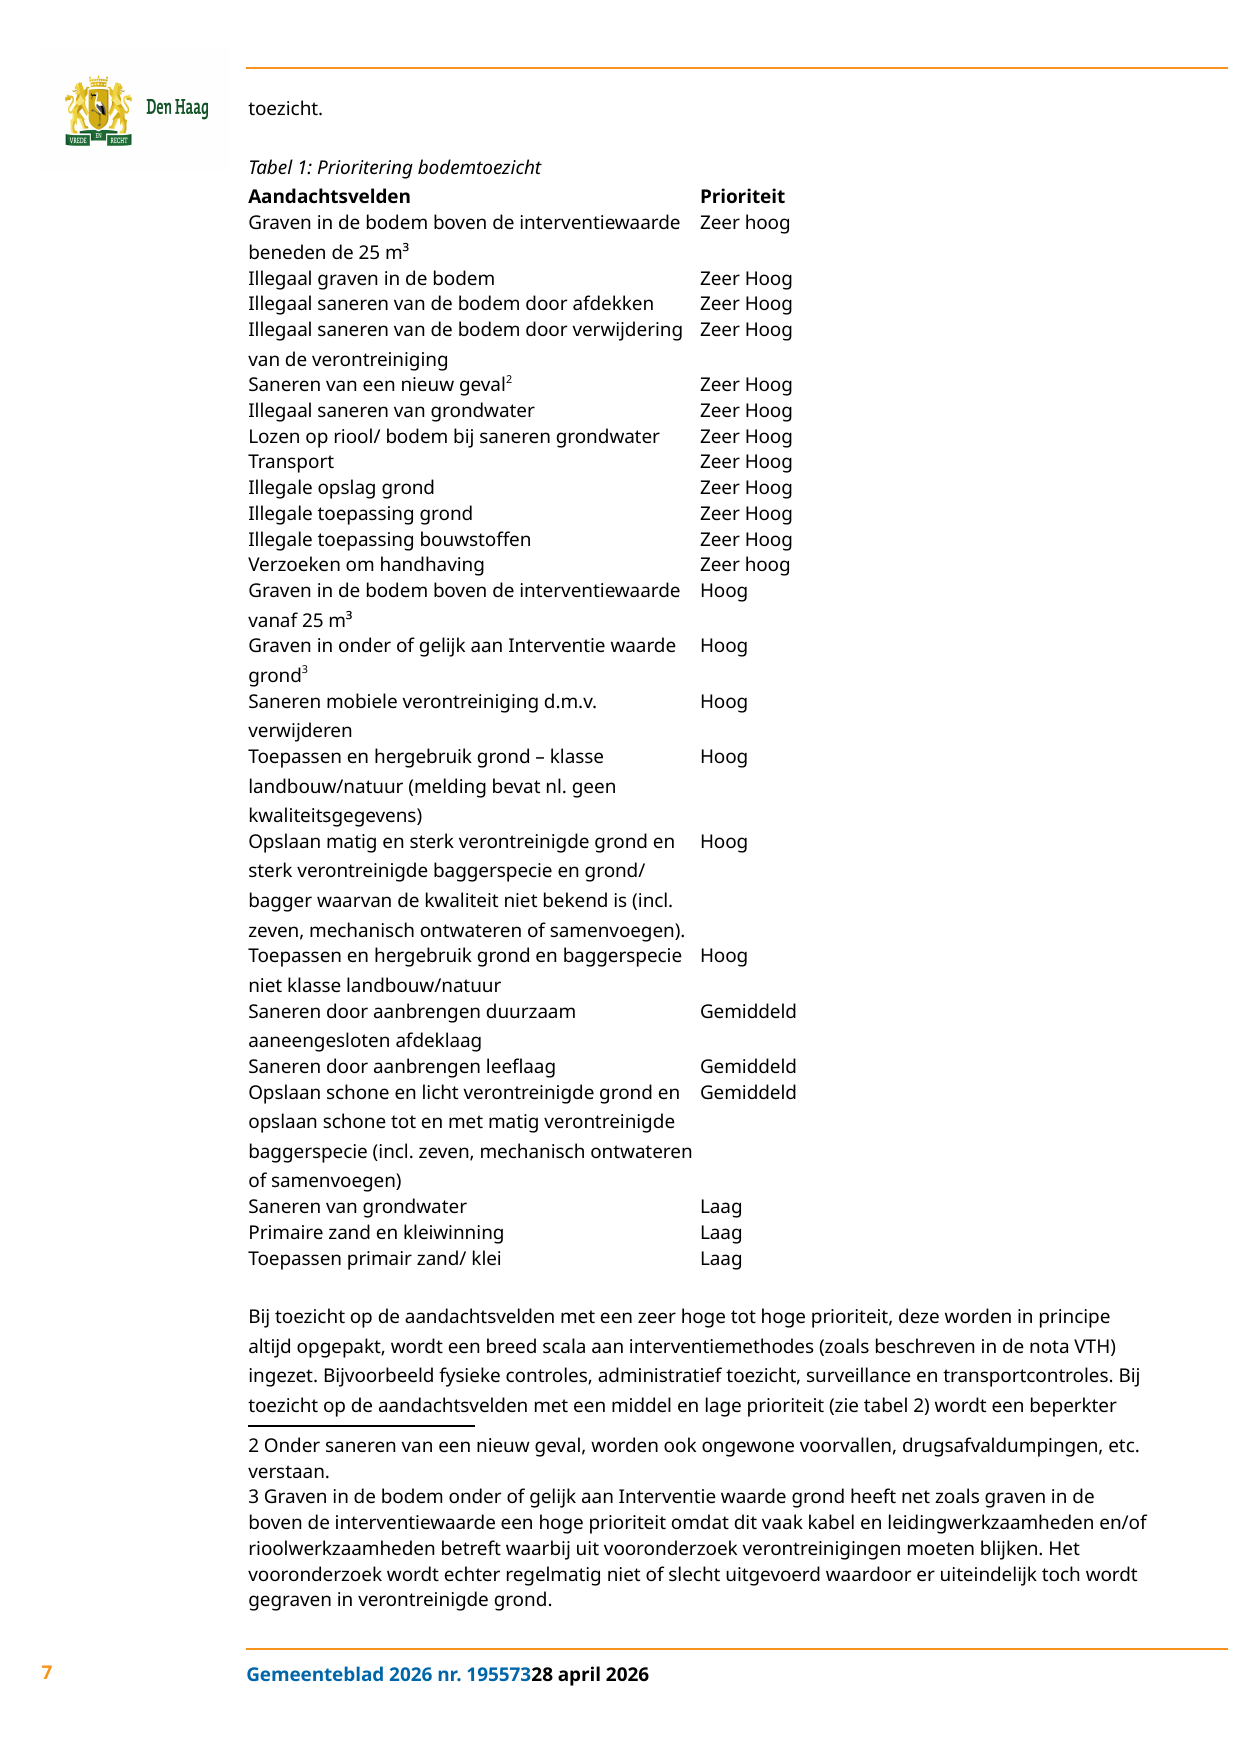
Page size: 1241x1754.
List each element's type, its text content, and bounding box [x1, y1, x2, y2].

table_cell Toepassen primair zand/ klei [248, 1245, 700, 1271]
table_cell Gemiddeld [700, 1079, 1152, 1193]
table_cell Hoog [700, 577, 1152, 633]
table_cell Toepassen en hergebruik grond en baggerspecie niet klasse landbouw/natuur [248, 943, 700, 998]
table_cell Saneren van een nieuw geval [248, 371, 700, 397]
table_cell Zeer Hoog [700, 265, 1152, 290]
text Tabel 1: Prioritering bodemtoezicht [248, 154, 1152, 180]
table_cell Gemiddeld [700, 998, 1152, 1053]
table_header Prioriteit [700, 184, 1152, 209]
table_cell Saneren van grondwater [248, 1194, 700, 1219]
table_cell Primaire zand en kleiwinning [248, 1219, 700, 1245]
table_cell Zeer Hoog [700, 474, 1152, 500]
table_cell Laag [700, 1194, 1152, 1219]
table_cell Lozen op riool/ bodem bij saneren grondwater [248, 423, 700, 449]
table_cell Hoog [700, 943, 1152, 998]
table_cell Toepassen en hergebruik grond – klasse landbouw/natuur (melding bevat nl. geen kwaliteitsgegevens) [248, 743, 700, 828]
table_cell Verzoeken om handhaving [248, 552, 700, 577]
table_cell Illegaal saneren van de bodem door afdekken [248, 290, 700, 316]
table_cell Opslaan matig en sterk verontreinigde grond en sterk verontreinigde baggerspecie en grond/ bagger waarvan de kwaliteit niet bekend is (incl. zeven, mechanisch ontwateren of samenvoegen). [248, 828, 700, 943]
table_cell Saneren mobiele verontreiniging d.m.v. verwijderen [248, 688, 700, 743]
table_cell Transport [248, 449, 700, 474]
table_cell Illegale toepassing grond [248, 500, 700, 526]
table_cell Laag [700, 1219, 1152, 1245]
table_cell Saneren door aanbrengen duurzaam aaneengesloten afdeklaag [248, 998, 700, 1053]
table_cell Graven in onder of gelijk aan Interventie waarde grond [248, 633, 700, 688]
table_header Aandachtsvelden [248, 184, 700, 209]
table_cell Zeer Hoog [700, 397, 1152, 423]
table_cell Zeer Hoog [700, 500, 1152, 526]
table_cell Hoog [700, 688, 1152, 743]
table_cell Zeer hoog [700, 552, 1152, 577]
table_cell Illegale opslag grond [248, 474, 700, 500]
table_cell Hoog [700, 743, 1152, 828]
table_cell Zeer hoog [700, 209, 1152, 265]
table_cell Zeer Hoog [700, 290, 1152, 316]
table_cell Graven in de bodem boven de interventiewaarde beneden de 25 m³ [248, 209, 700, 265]
table_cell Illegaal saneren van grondwater [248, 397, 700, 423]
table_cell Laag [700, 1245, 1152, 1271]
text toezicht. [248, 95, 1152, 121]
table_cell Hoog [700, 828, 1152, 943]
picture [41, 47, 231, 172]
table_cell Illegale toepassing bouwstoffen [248, 526, 700, 552]
table_cell Zeer Hoog [700, 371, 1152, 397]
table_cell Zeer Hoog [700, 449, 1152, 474]
text Bij toezicht op de aandachtsvelden met een zeer hoge tot hoge prioriteit, deze worden in principe altijd opgepakt, wordt een breed scala aan interventiemethodes (zoals beschreven in de nota VTH) ingezet. Bijvoorbeeld fysieke controles, administratief toezicht, surveillance en transportcontroles. Bij toezicht op de aandachtsvelden met een middel en lage prioriteit (zie tabel 2) wordt een beperkter [248, 1303, 1152, 1418]
table_cell Illegaal graven in de bodem [248, 265, 700, 290]
table_cell Opslaan schone en licht verontreinigde grond en opslaan schone tot en met matig verontreinigde baggerspecie (incl. zeven, mechanisch ontwateren of samenvoegen) [248, 1079, 700, 1193]
table_cell Zeer Hoog [700, 423, 1152, 449]
table_cell Saneren door aanbrengen leeflaag [248, 1053, 700, 1079]
table_cell Gemiddeld [700, 1053, 1152, 1079]
table_cell Hoog [700, 633, 1152, 688]
table_cell Illegaal saneren van de bodem door verwijdering van de verontreiniging [248, 316, 700, 371]
table_cell Zeer Hoog [700, 316, 1152, 371]
table_cell Graven in de bodem boven de interventiewaarde vanaf 25 m³ [248, 577, 700, 633]
table_cell Zeer Hoog [700, 526, 1152, 552]
